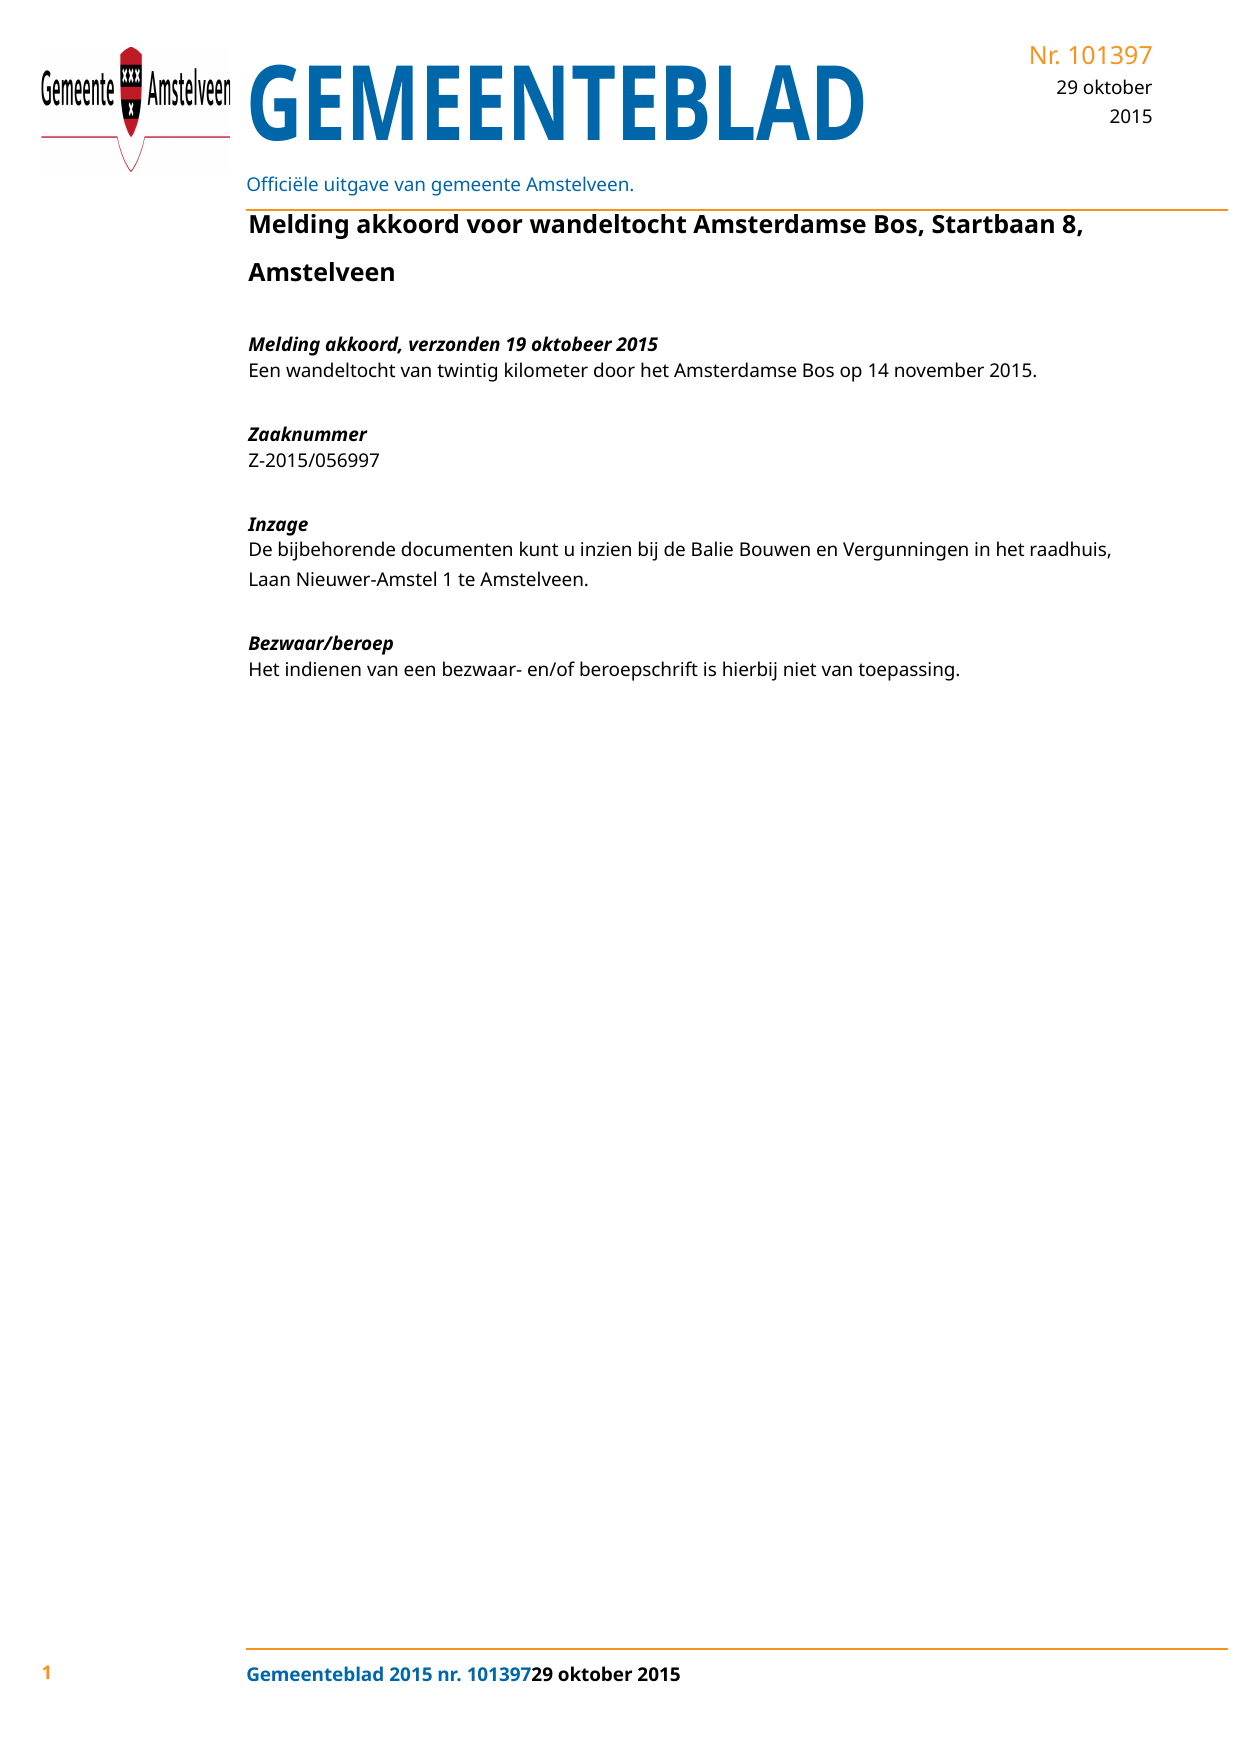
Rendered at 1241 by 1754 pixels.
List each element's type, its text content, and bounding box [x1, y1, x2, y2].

text De bijbehorende documenten kunt u inzien bij de Balie Bouwen en Vergunningen in het raadhuis, Laan Nieuwer-Amstel 1 te Amstelveen. [248, 537, 1152, 592]
text Melding akkoord voor wandeltocht Amsterdamse Bos, Startbaan 8, Amstelveen [248, 211, 1152, 288]
text Een wandeltocht van twintig kilometer door het Amsterdamse Bos op 14 november 2015. [248, 357, 1152, 383]
text Bezwaar/beroep [248, 630, 1152, 656]
text Het indienen van een bezwaar- en/of beroepschrift is hierbij niet van toepassing. [248, 656, 1152, 682]
text Melding akkoord, verzonden 19 oktobeer 2015 [248, 331, 1152, 357]
text Inzage [248, 511, 1152, 537]
text Zaaknummer [248, 421, 1152, 447]
picture [41, 47, 231, 172]
text Z-2015/056997 [248, 447, 1152, 473]
